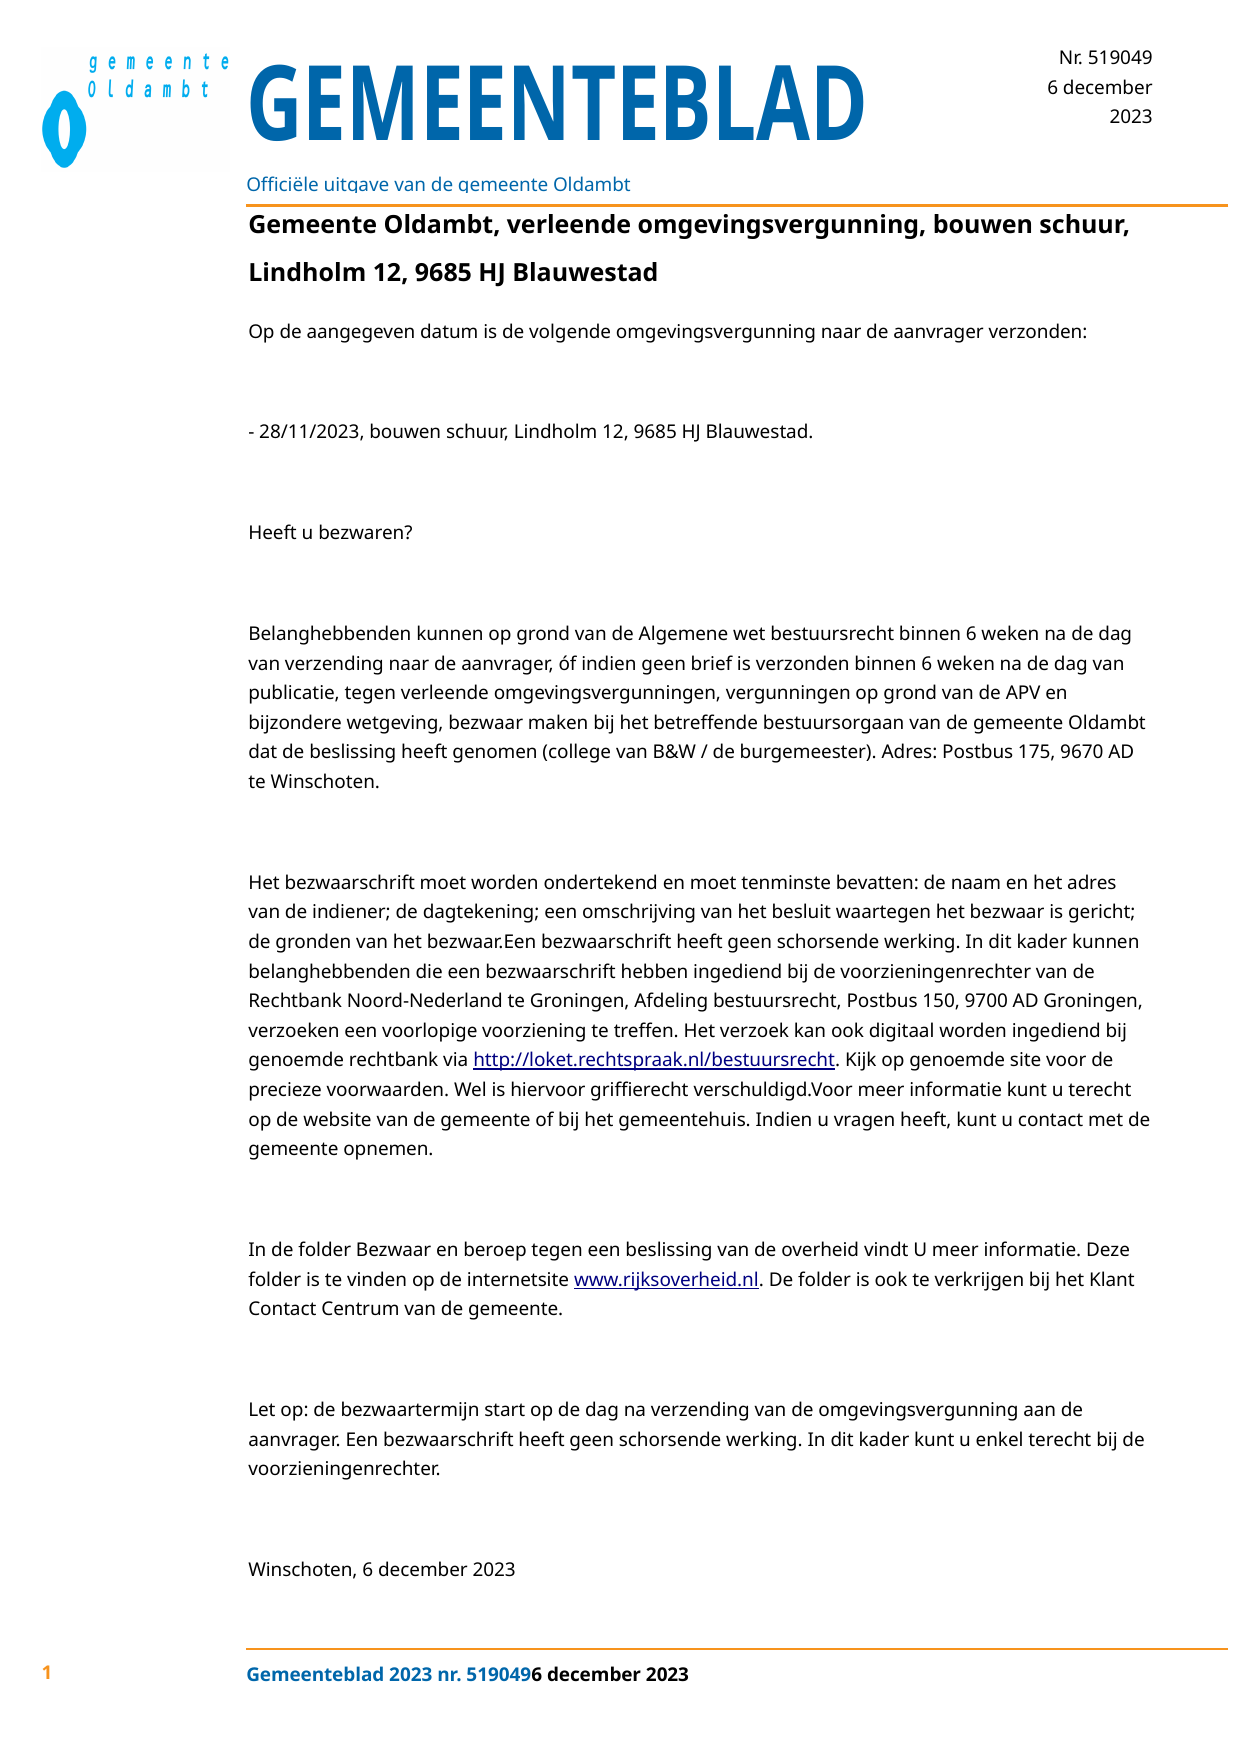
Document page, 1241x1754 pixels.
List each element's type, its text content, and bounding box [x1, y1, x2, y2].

text In de folder Bezwaar en beroep tegen een beslissing van de overheid vindt U meer informatie. Deze folder is te vinden op de internetsite www.rijksoverheid.nl. De folder is ook te verkrijgen bij het Klant Contact Centrum van de gemeente. [248, 1236, 1152, 1321]
text Belanghebbenden kunnen op grond van de Algemene wet bestuursrecht binnen 6 weken na de dag van verzending naar de aanvrager, óf indien geen brief is verzonden binnen 6 weken na de dag van publicatie, tegen verleende omgevingsvergunningen, vergunningen op grond van de APV en bijzondere wetgeving, bezwaar maken bij het betreffende bestuursorgaan van de gemeente Oldambt dat de beslissing heeft genomen (college van B&W / de burgemeester). Adres: Postbus 175, 9670 AD te Winschoten. [248, 620, 1152, 794]
text Het bezwaarschrift moet worden ondertekend en moet tenminste bevatten: de naam en het adres van de indiener; de dagtekening; een omschrijving van het besluit waartegen het bezwaar is gericht; de gronden van het bezwaar.Een bezwaarschrift heeft geen schorsende werking. In dit kader kunnen belanghebbenden die een bezwaarschrift hebben ingediend bij de voorzieningenrechter van de Rechtbank Noord-Nederland te Groningen, Afdeling bestuursrecht, Postbus 150, 9700 AD Groningen, verzoeken een voorlopige voorziening te treffen. Het verzoek kan ook digitaal worden ingediend bij genoemde rechtbank via http://loket.rechtspraak.nl/bestuursrecht. Kijk op genoemde site voor de precieze voorwaarden. Wel is hiervoor griffierecht verschuldigd.Voor meer informatie kunt u terecht op de website van de gemeente of bij het gemeentehuis. Indien u vragen heeft, kunt u contact met de gemeente opnemen. [248, 869, 1152, 1161]
text Gemeente Oldambt, verleende omgevingsvergunning, bouwen schuur, Lindholm 12, 9685 HJ Blauwestad [248, 207, 1152, 288]
text Let op: de bezwaartermijn start op de dag na verzending van de omgevingsvergunning aan de aanvrager. Een bezwaarschrift heeft geen schorsende werking. In dit kader kunt u enkel terecht bij de voorzieningenrechter. [248, 1396, 1152, 1481]
picture [41, 47, 231, 172]
text Heeft u bezwaren? [248, 519, 1152, 545]
text Op de aangegeven datum is de volgende omgevingsvergunning naar de aanvrager verzonden: [248, 318, 1152, 344]
text Winschoten, 6 december 2023 [248, 1556, 1152, 1582]
text - 28/11/2023, bouwen schuur, Lindholm 12, 9685 HJ Blauwestad. [248, 419, 1152, 444]
